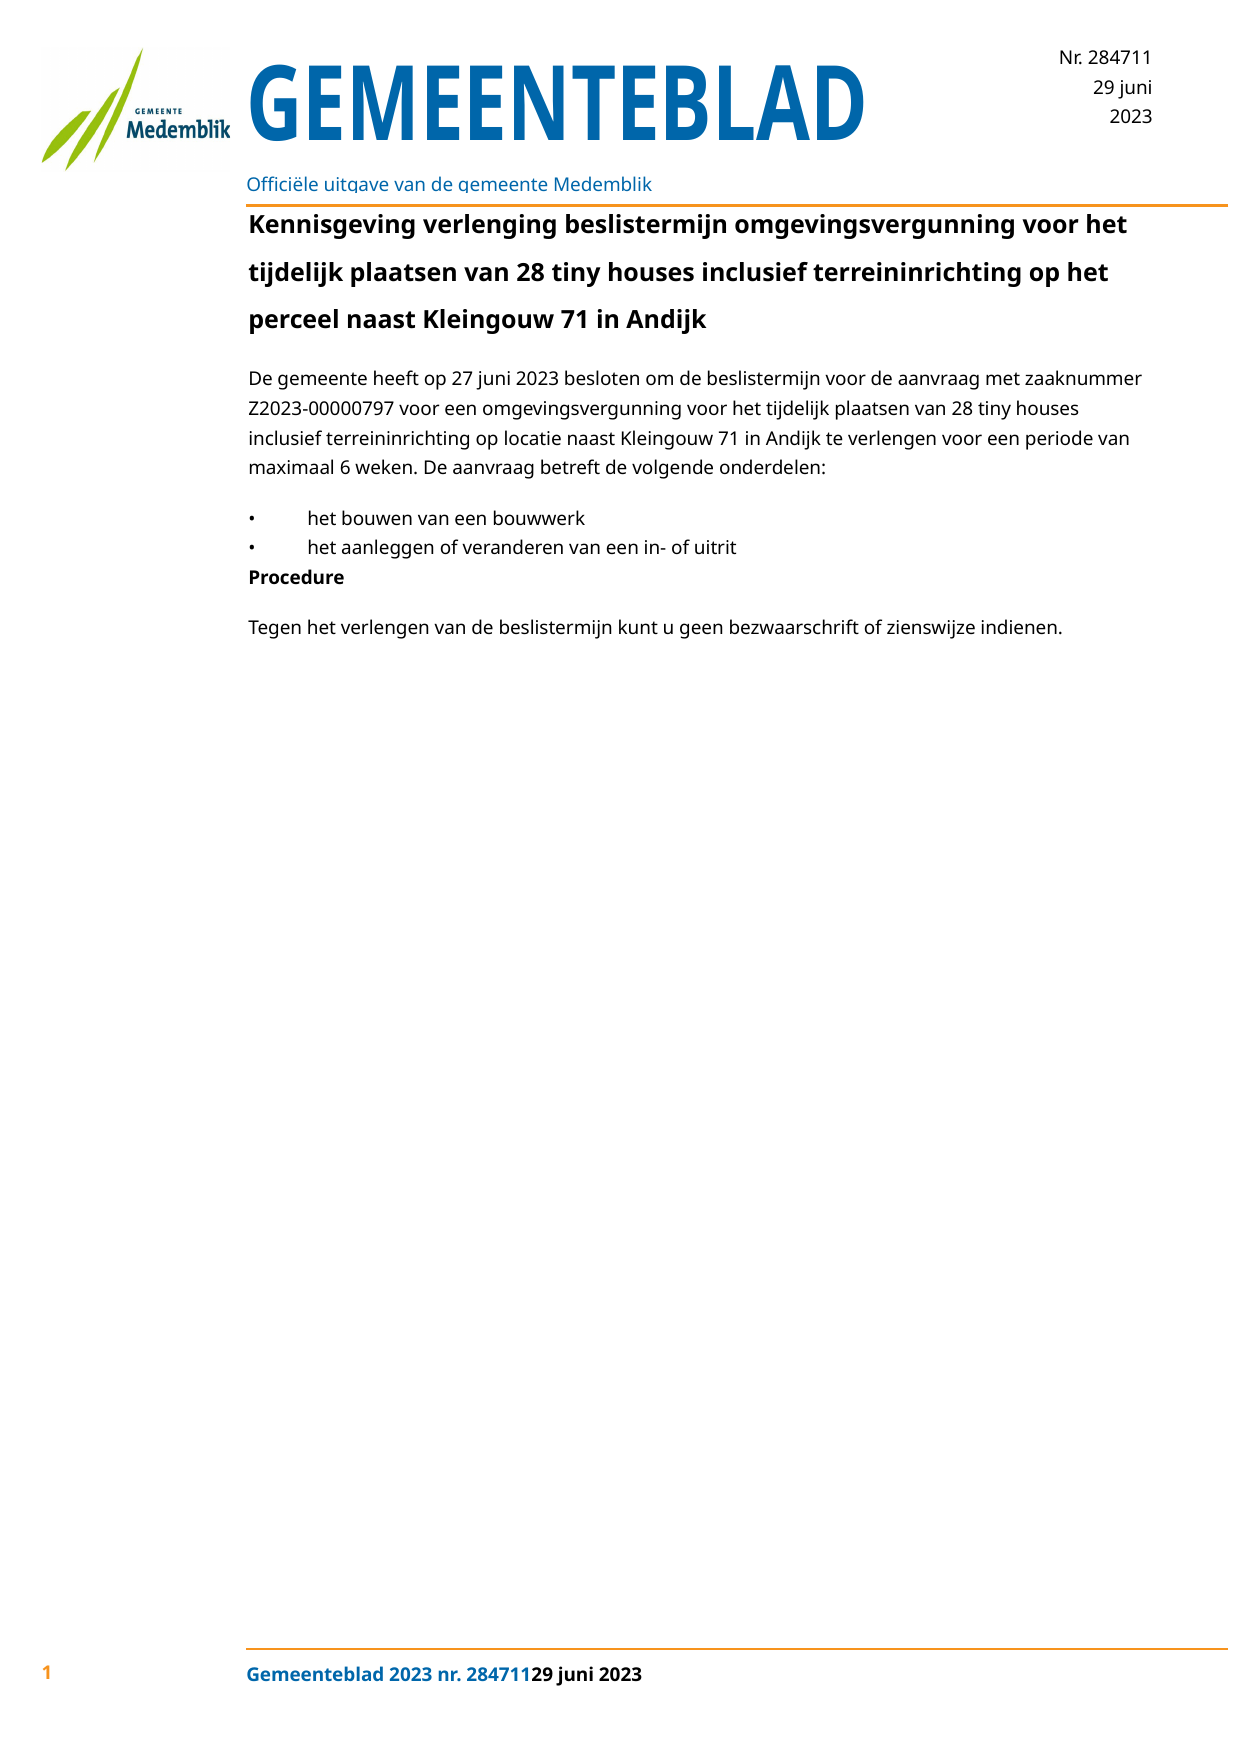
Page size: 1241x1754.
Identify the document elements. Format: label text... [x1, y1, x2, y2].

text De gemeente heeft op 27 juni 2023 besloten om de beslistermijn voor de aanvraag met zaaknummer Z2023-00000797 voor een omgevingsvergunning voor het tijdelijk plaatsen van 28 tiny houses inclusief terreininrichting op locatie naast Kleingouw 71 in Andijk te verlengen voor een periode van maximaal 6 weken. De aanvraag betreft de volgende onderdelen: [248, 366, 1152, 480]
text Procedure [248, 564, 1152, 589]
text Tegen het verlengen van de beslistermijn kunt u geen bezwaarschrift of zienswijze indienen. [248, 614, 1152, 640]
text Kennisgeving verlenging beslistermijn omgevingsvergunning voor het tijdelijk plaatsen van 28 tiny houses inclusief terreininrichting op het perceel naast Kleingouw 71 in Andijk [248, 207, 1152, 336]
list het bouwen van een bouwwerk [248, 505, 1152, 530]
list het aanleggen of veranderen van een in- of uitrit [248, 534, 1152, 560]
picture [41, 47, 231, 172]
